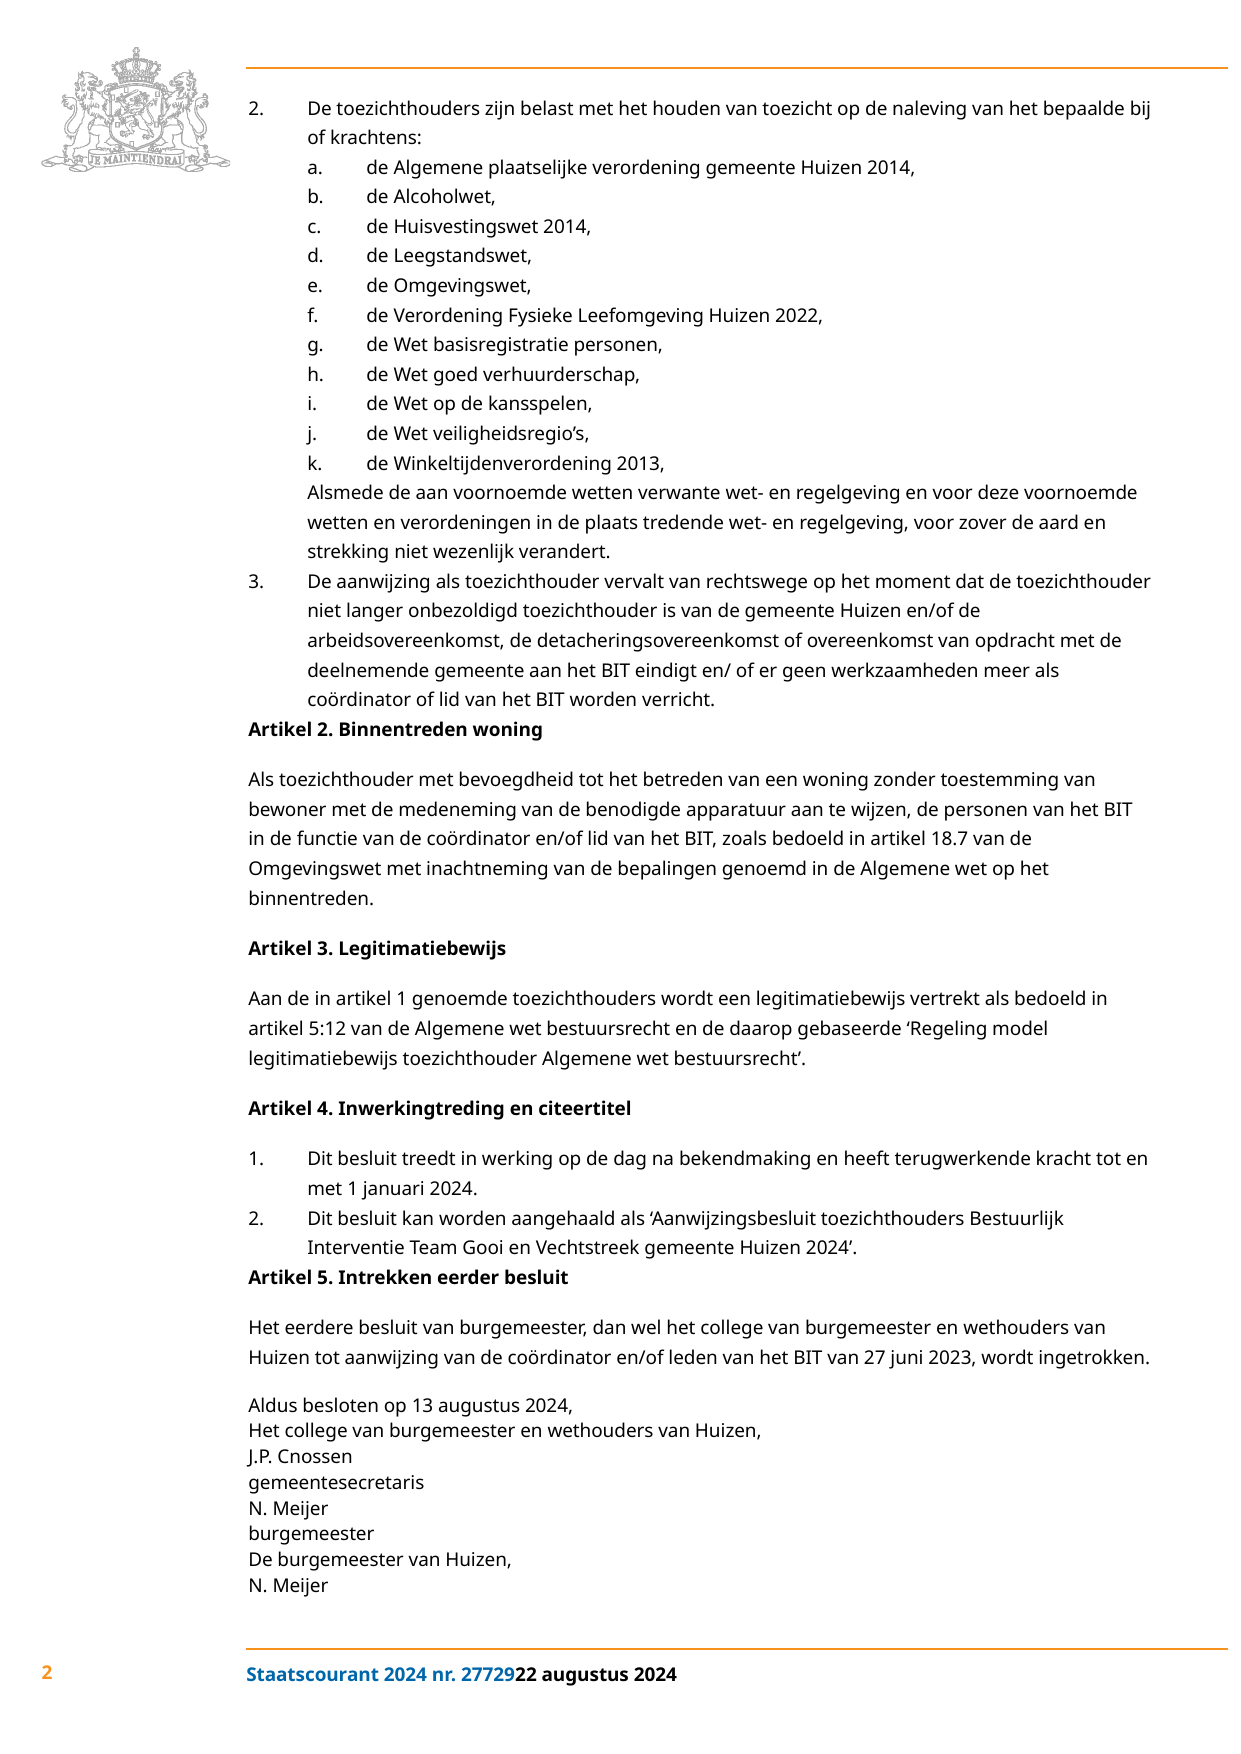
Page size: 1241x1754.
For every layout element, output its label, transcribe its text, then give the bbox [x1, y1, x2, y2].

text Het college van burgemeester en wethouders van Huizen, [248, 1417, 1152, 1443]
text Het eerdere besluit van burgemeester, dan wel het college van burgemeester en wethouders van Huizen tot aanwijzing van de coördinator en/of leden van het BIT van 27 juni 2023, wordt ingetrokken. [248, 1314, 1152, 1370]
text gemeentesecretaris [248, 1469, 1152, 1495]
list Alsmede de aan voornoemde wetten verwante wet- en regelgeving en voor deze voornoemde wetten en verordeningen in de plaats tredende wet- en regelgeving, voor zover de aard en strekking niet wezenlijk verandert. [248, 479, 1152, 564]
text N. Meijer [248, 1572, 1152, 1598]
list de Alcoholwet, [307, 183, 1152, 209]
list de Verordening Fysieke Leefomgeving Huizen 2022, [307, 302, 1152, 328]
text Artikel 5. Intrekken eerder besluit [248, 1264, 1152, 1290]
list de Wet op de kansspelen, [307, 391, 1152, 416]
list de Wet goed verhuurderschap, [307, 361, 1152, 387]
list de Algemene plaatselijke verordening gemeente Huizen 2014, [307, 154, 1152, 180]
text Als toezichthouder met bevoegdheid tot het betreden van een woning zonder toestemming van bewoner met de medeneming van de benodigde apparatuur aan te wijzen, de personen van het BIT in de functie van de coördinator en/of lid van het BIT, zoals bedoeld in artikel 18.7 van de Omgevingswet met inachtneming van de bepalingen genoemd in de Algemene wet op het binnentreden. [248, 766, 1152, 911]
list de Leegstandswet, [307, 243, 1152, 268]
text Artikel 4. Inwerkingtreding en citeertitel [248, 1095, 1152, 1121]
text Artikel 3. Legitimatiebewijs [248, 935, 1152, 961]
text Aldus besloten op 13 augustus 2024, [248, 1392, 1152, 1417]
list Dit besluit treedt in werking op de dag na bekendmaking en heeft terugwerkende kracht tot en met 1 januari 2024. [248, 1146, 1152, 1201]
text J.P. Cnossen [248, 1443, 1152, 1469]
list de Wet basisregistratie personen, [307, 331, 1152, 357]
list De aanwijzing als toezichthouder vervalt van rechtswege op het moment dat de toezichthouder niet langer onbezoldigd toezichthouder is van de gemeente Huizen en/of de arbeidsovereenkomst, de detacheringsovereenkomst of overeenkomst van opdracht met de deelnemende gemeente aan het BIT eindigt en/ of er geen werkzaamheden meer als coördinator of lid van het BIT worden verricht. [248, 568, 1152, 712]
list de Winkeltijdenverordening 2013, [307, 450, 1152, 476]
text Artikel 2. Binnentreden woning [248, 716, 1152, 742]
picture [41, 47, 231, 172]
text De burgemeester van Huizen, [248, 1546, 1152, 1572]
list de Omgevingswet, [307, 272, 1152, 298]
list Dit besluit kan worden aangehaald als ‘Aanwijzingsbesluit toezichthouders Bestuurlijk Interventie Team Gooi en Vechtstreek gemeente Huizen 2024’. [248, 1205, 1152, 1260]
list de Huisvestingswet 2014, [307, 213, 1152, 239]
list de Wet veiligheidsregio’s, [307, 420, 1152, 446]
text N. Meijer [248, 1495, 1152, 1520]
list De toezichthouders zijn belast met het houden van toezicht op de naleving van het bepaalde bij of krachtens: [248, 95, 1152, 150]
text Aan de in artikel 1 genoemde toezichthouders wordt een legitimatiebewijs vertrekt als bedoeld in artikel 5:12 van de Algemene wet bestuursrecht en de daarop gebaseerde ‘Regeling model legitimatiebewijs toezichthouder Algemene wet bestuursrecht’. [248, 986, 1152, 1071]
text burgemeester [248, 1520, 1152, 1546]
